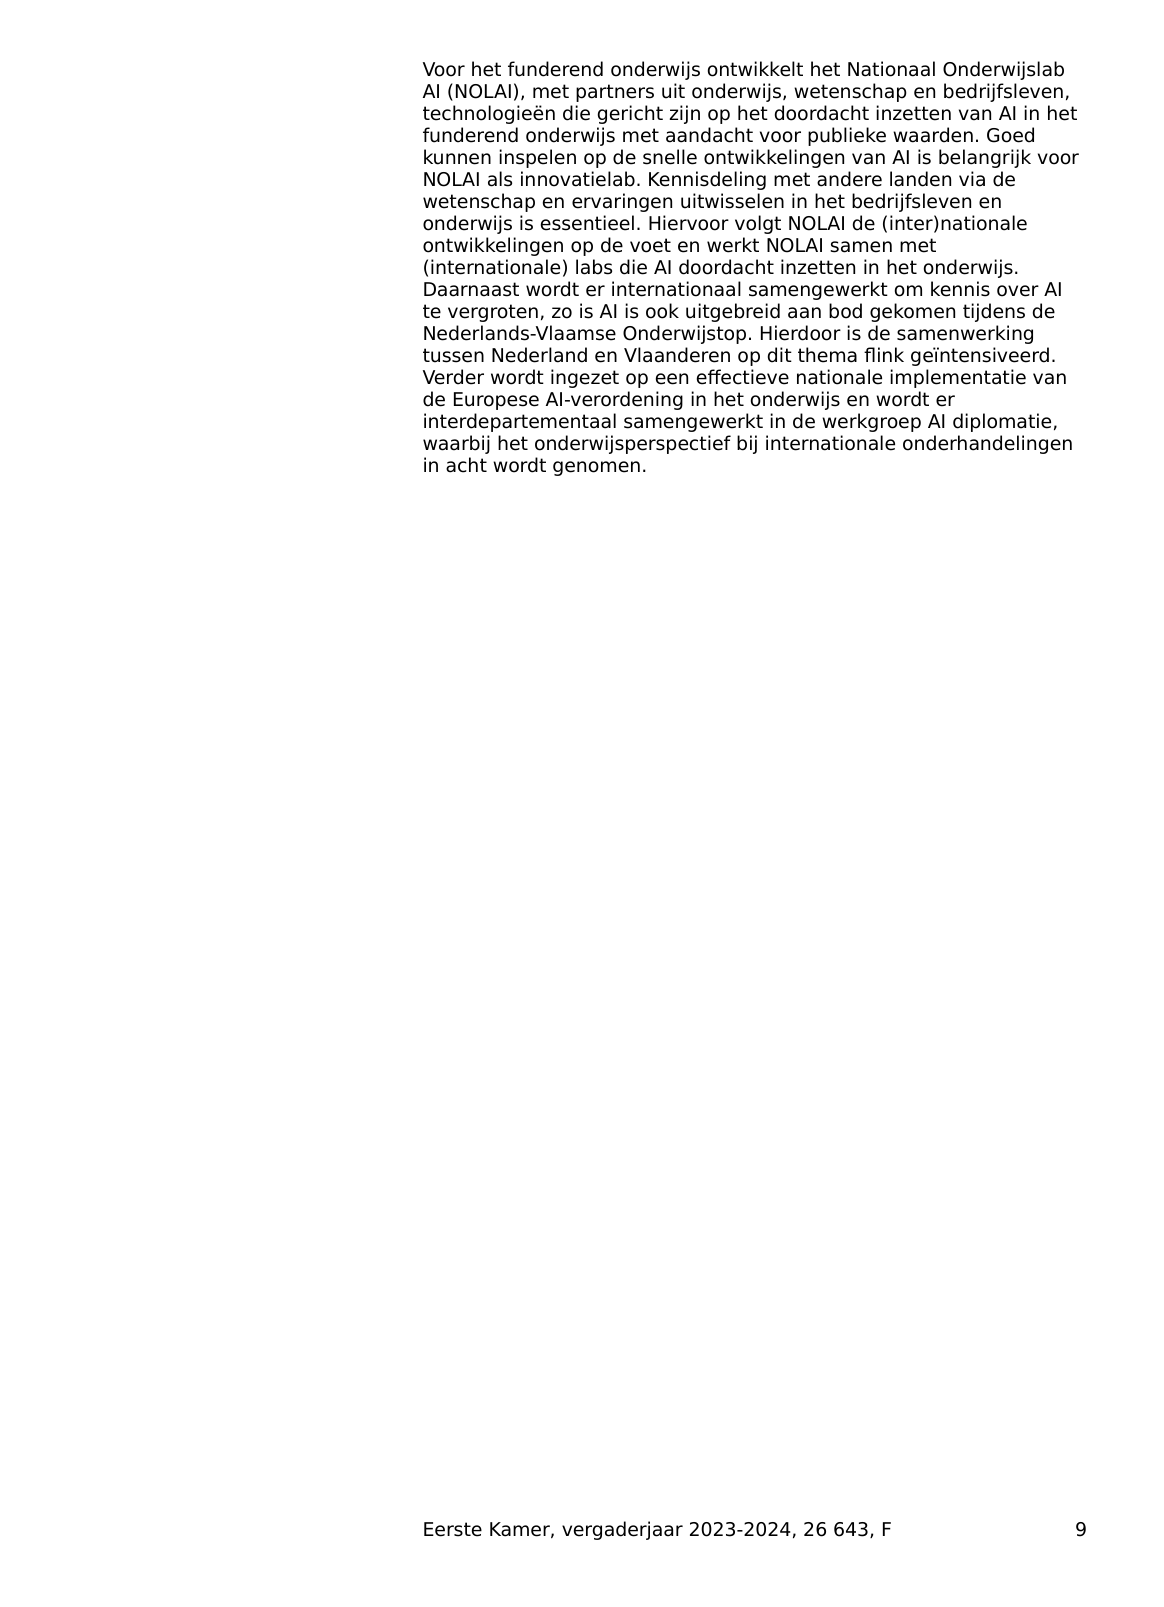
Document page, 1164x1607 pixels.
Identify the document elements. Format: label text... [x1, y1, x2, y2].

text Voor het funderend onderwijs ontwikkelt het Nationaal Onderwijslab AI (NOLAI), met partners uit onderwijs, wetenschap en bedrijfsleven, technologieën die gericht zijn op het doordacht inzetten van AI in het funderend onderwijs met aandacht voor publieke waarden. Goed kunnen inspelen op de snelle ontwikkelingen van AI is belangrijk voor NOLAI als innovatielab. Kennisdeling met andere landen via de wetenschap en ervaringen uitwisselen in het bedrijfsleven en onderwijs is essentieel. Hiervoor volgt NOLAI de (inter)nationale ontwikkelingen op de voet en werkt NOLAI samen met (internationale) labs die AI doordacht inzetten in het onderwijs. [422, 59, 1087, 279]
text Daarnaast wordt er internationaal samengewerkt om kennis over AI te vergroten, zo is AI is ook uitgebreid aan bod gekomen tijdens de Nederlands-Vlaamse Onderwijstop. Hierdoor is de samenwerking tussen Nederland en Vlaanderen op dit thema flink geïntensiveerd. Verder wordt ingezet op een effectieve nationale implementatie van de Europese AI-verordening in het onderwijs en wordt er interdepartementaal samengewerkt in de werkgroep AI diplomatie, waarbij het onderwijsperspectief bij internationale onderhandelingen in acht wordt genomen. [422, 279, 1087, 477]
